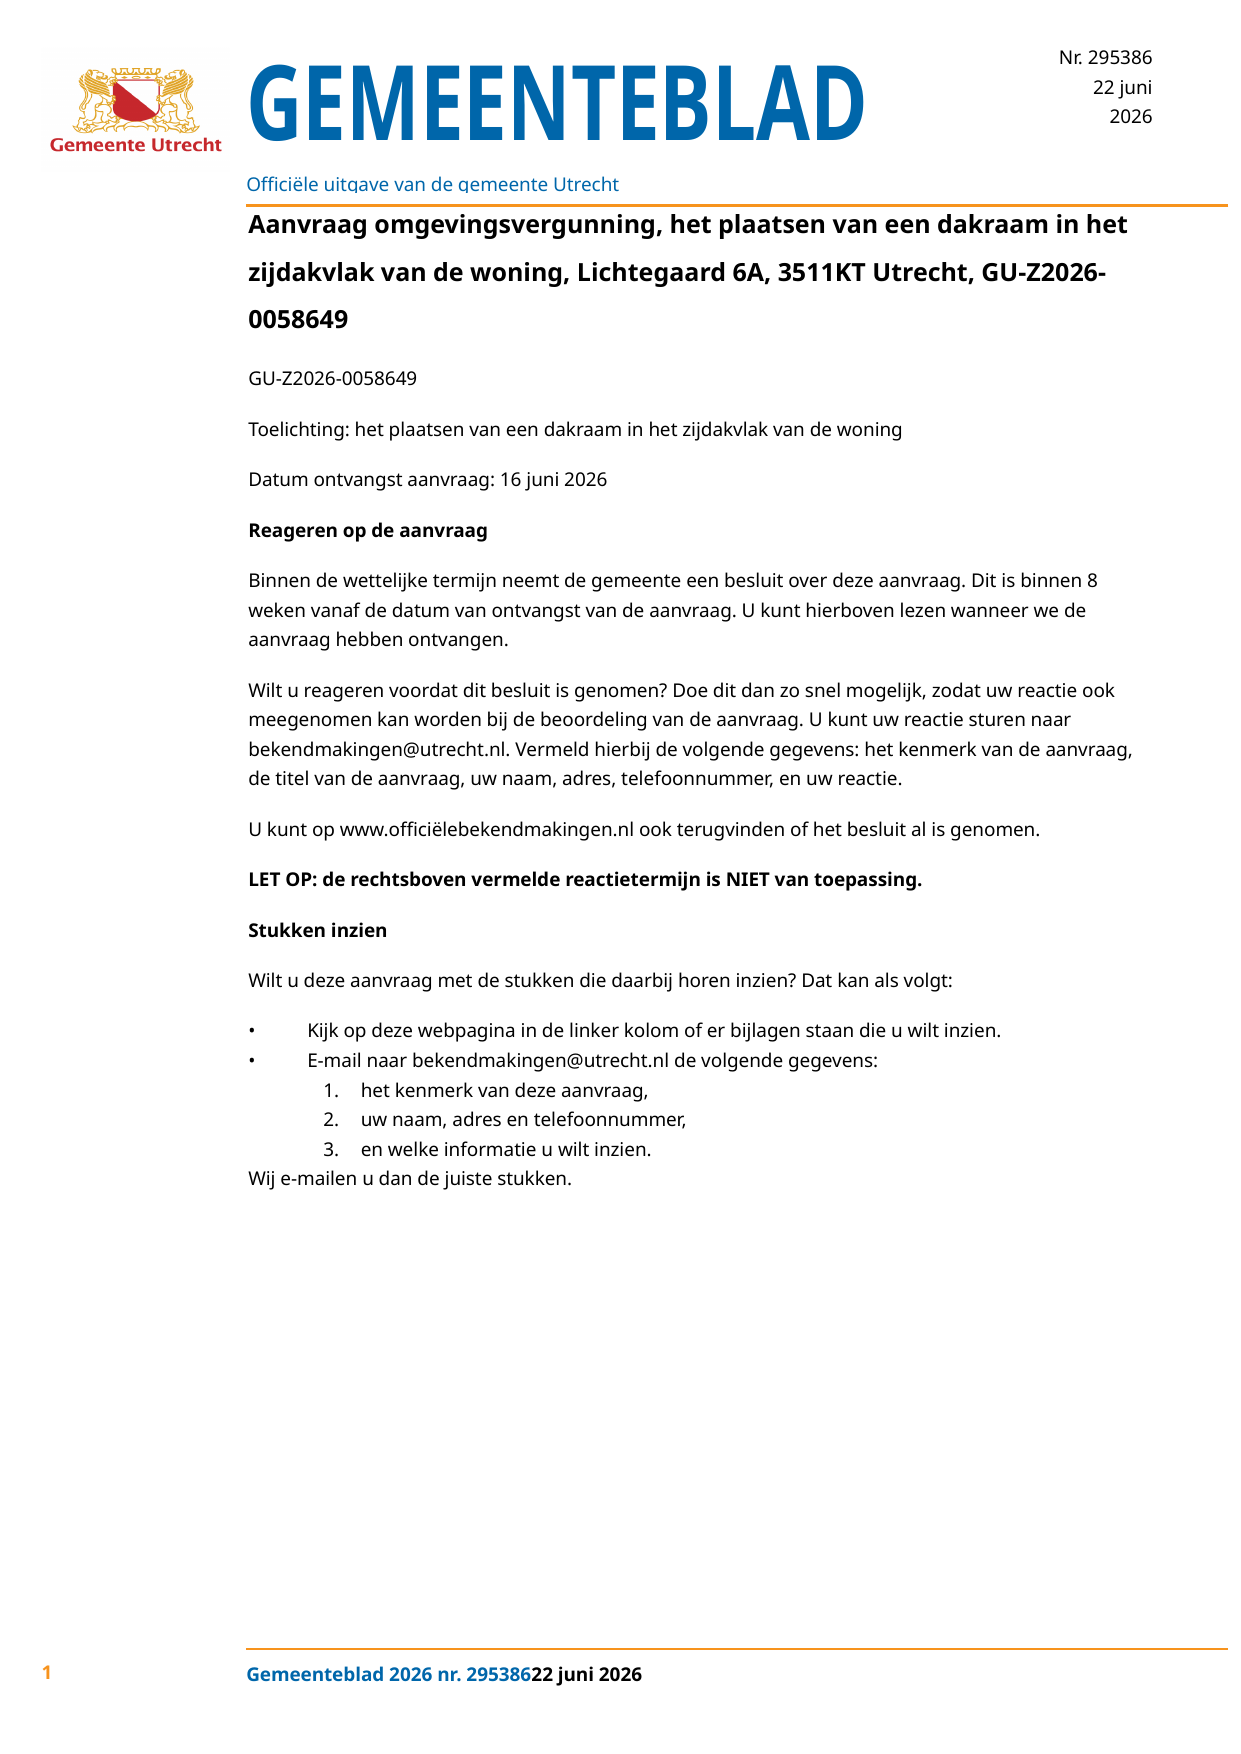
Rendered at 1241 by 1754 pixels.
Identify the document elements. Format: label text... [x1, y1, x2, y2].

list Kijk op deze webpagina in de linker kolom of er bijlagen staan die u wilt inzien. [248, 1018, 1152, 1043]
list E-mail naar bekendmakingen@utrecht.nl de volgende gegevens: [248, 1047, 1152, 1073]
text Datum ontvangst aanvraag: 16 juni 2026 [248, 466, 1152, 492]
text Reageren op de aanvraag [248, 517, 1152, 542]
text Wilt u deze aanvraag met de stukken die daarbij horen inzien? Dat kan als volgt: [248, 967, 1152, 993]
text GU-Z2026-0058649 [248, 366, 1152, 391]
picture [41, 47, 231, 172]
text Toelichting: het plaatsen van een dakraam in het zijdakvlak van de woning [248, 416, 1152, 442]
list uw naam, adres en telefoonnummer, [323, 1106, 1152, 1132]
text LET OP: de rechtsboven vermelde reactietermijn is NIET van toepassing. [248, 866, 1152, 892]
text Stukken inzien [248, 917, 1152, 942]
text Aanvraag omgevingsvergunning, het plaatsen van een dakraam in het zijdakvlak van de woning, Lichtegaard 6A, 3511KT Utrecht, GU-Z2026-0058649 [248, 207, 1152, 336]
text Wilt u reageren voordat dit besluit is genomen? Doe dit dan zo snel mogelijk, zodat uw reactie ook meegenomen kan worden bij de beoordeling van de aanvraag. U kunt uw reactie sturen naar bekendmakingen@utrecht.nl. Vermeld hierbij de volgende gegevens: het kenmerk van de aanvraag, de titel van de aanvraag, uw naam, adres, telefoonnummer, en uw reactie. [248, 677, 1152, 791]
list en welke informatie u wilt inzien. [323, 1136, 1152, 1162]
text Binnen de wettelijke termijn neemt de gemeente een besluit over deze aanvraag. Dit is binnen 8 weken vanaf de datum van ontvangst van de aanvraag. U kunt hierboven lezen wanneer we de aanvraag hebben ontvangen. [248, 567, 1152, 652]
text U kunt op www.officiëlebekendmakingen.nl ook terugvinden of het besluit al is genomen. [248, 816, 1152, 842]
list het kenmerk van deze aanvraag, [323, 1077, 1152, 1102]
text Wij e-mailen u dan de juiste stukken. [248, 1166, 1152, 1191]
